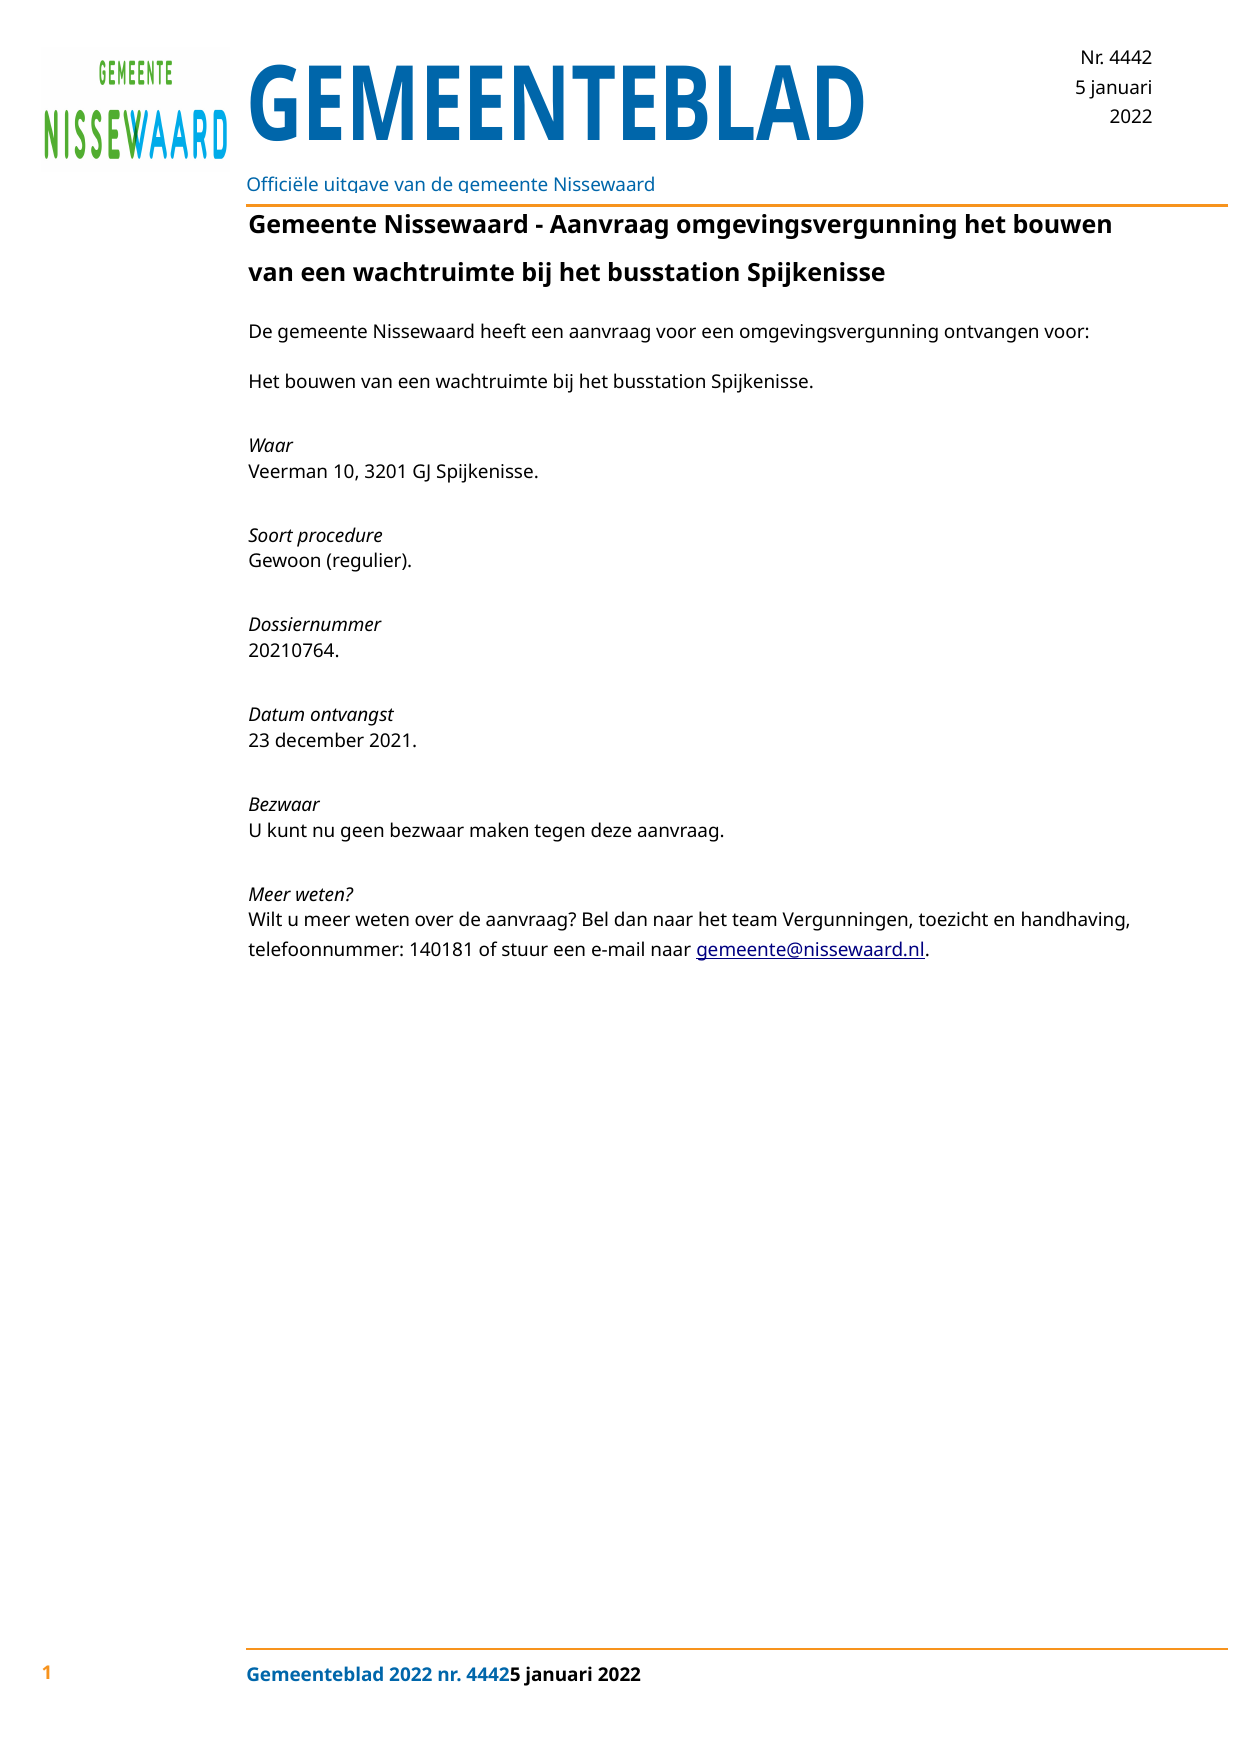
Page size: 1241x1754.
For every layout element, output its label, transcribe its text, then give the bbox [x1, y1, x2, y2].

text Het bouwen van een wachtruimte bij het busstation Spijkenisse. [248, 368, 1152, 394]
text Bezwaar [248, 791, 1152, 817]
text 23 december 2021. [248, 727, 1152, 753]
text Soort procedure [248, 522, 1152, 548]
text Gewoon (regulier). [248, 548, 1152, 573]
text 20210764. [248, 637, 1152, 663]
text Veerman 10, 3201 GJ Spijkenisse. [248, 458, 1152, 484]
text Gemeente Nissewaard - Aanvraag omgevingsvergunning het bouwen van een wachtruimte bij het busstation Spijkenisse [248, 207, 1152, 288]
text Waar [248, 432, 1152, 458]
text Wilt u meer weten over de aanvraag? Bel dan naar het team Vergunningen, toezicht en handhaving, telefoonnummer: 140181 of stuur een e-mail naar gemeente@nissewaard.nl. [248, 906, 1152, 962]
text De gemeente Nissewaard heeft een aanvraag voor een omgevingsvergunning ontvangen voor: [248, 318, 1152, 344]
picture [41, 47, 231, 172]
text Meer weten? [248, 881, 1152, 906]
text Datum ontvangst [248, 701, 1152, 727]
text Dossiernummer [248, 612, 1152, 637]
text U kunt nu geen bezwaar maken tegen deze aanvraag. [248, 817, 1152, 842]
